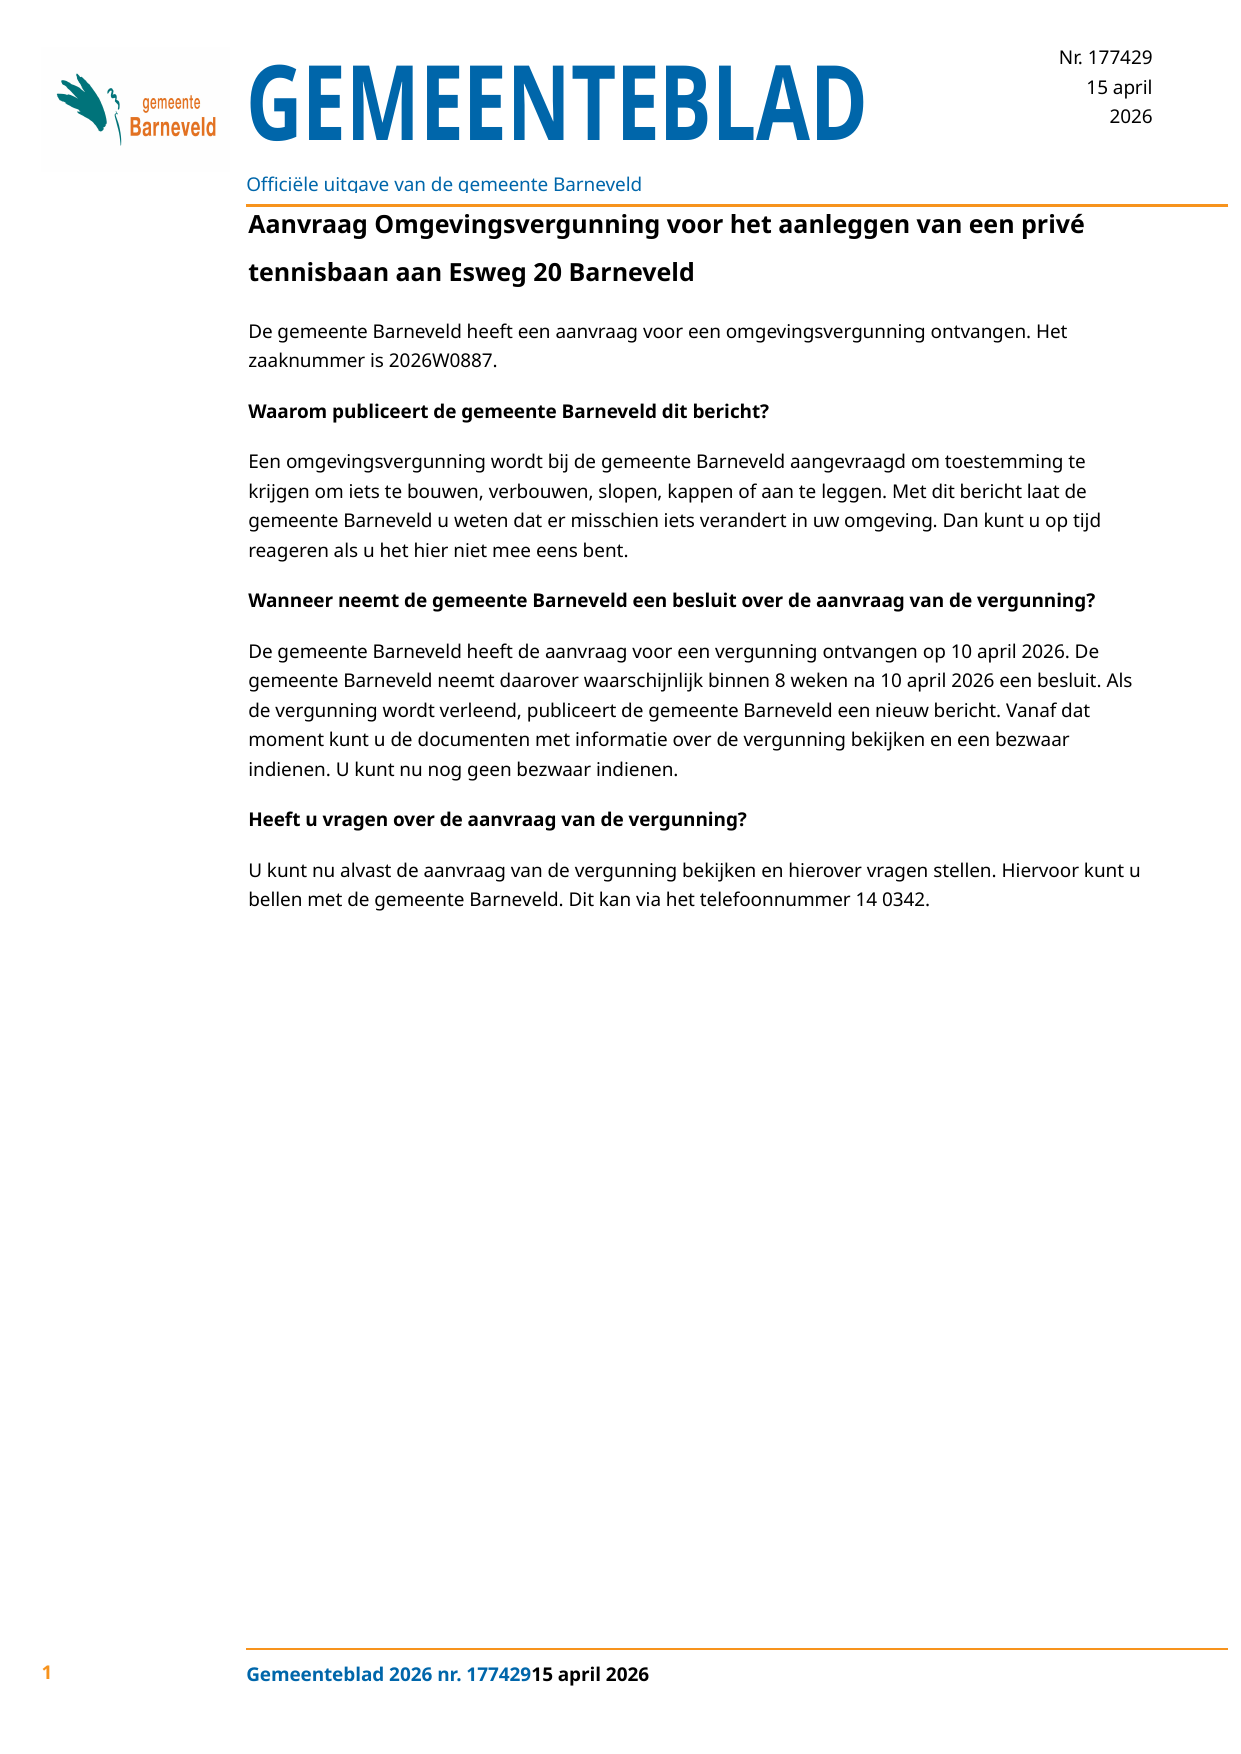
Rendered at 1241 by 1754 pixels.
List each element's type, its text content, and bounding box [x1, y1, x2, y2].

text Wanneer neemt de gemeente Barneveld een besluit over de aanvraag van de vergunning? [248, 587, 1152, 613]
text Aanvraag Omgevingsvergunning voor het aanleggen van een privé tennisbaan aan Esweg 20 Barneveld [248, 207, 1152, 288]
text Waarom publiceert de gemeente Barneveld dit bericht? [248, 398, 1152, 424]
text Heeft u vragen over de aanvraag van de vergunning? [248, 807, 1152, 832]
text De gemeente Barneveld heeft de aanvraag voor een vergunning ontvangen op 10 april 2026. De gemeente Barneveld neemt daarover waarschijnlijk binnen 8 weken na 10 april 2026 een besluit. Als de vergunning wordt verleend, publiceert de gemeente Barneveld een nieuw bericht. Vanaf dat moment kunt u de documenten met informatie over de vergunning bekijken en een bezwaar indienen. U kunt nu nog geen bezwaar indienen. [248, 638, 1152, 782]
text Een omgevingsvergunning wordt bij de gemeente Barneveld aangevraagd om toestemming te krijgen om iets te bouwen, verbouwen, slopen, kappen of aan te leggen. Met dit bericht laat de gemeente Barneveld u weten dat er misschien iets verandert in uw omgeving. Dan kunt u op tijd reageren als u het hier niet mee eens bent. [248, 448, 1152, 563]
text U kunt nu alvast de aanvraag van de vergunning bekijken en hierover vragen stellen. Hiervoor kunt u bellen met de gemeente Barneveld. Dit kan via het telefoonnummer 14 0342. [248, 857, 1152, 912]
text De gemeente Barneveld heeft een aanvraag voor een omgevingsvergunning ontvangen. Het zaaknummer is 2026W0887. [248, 318, 1152, 373]
picture [41, 47, 231, 172]
